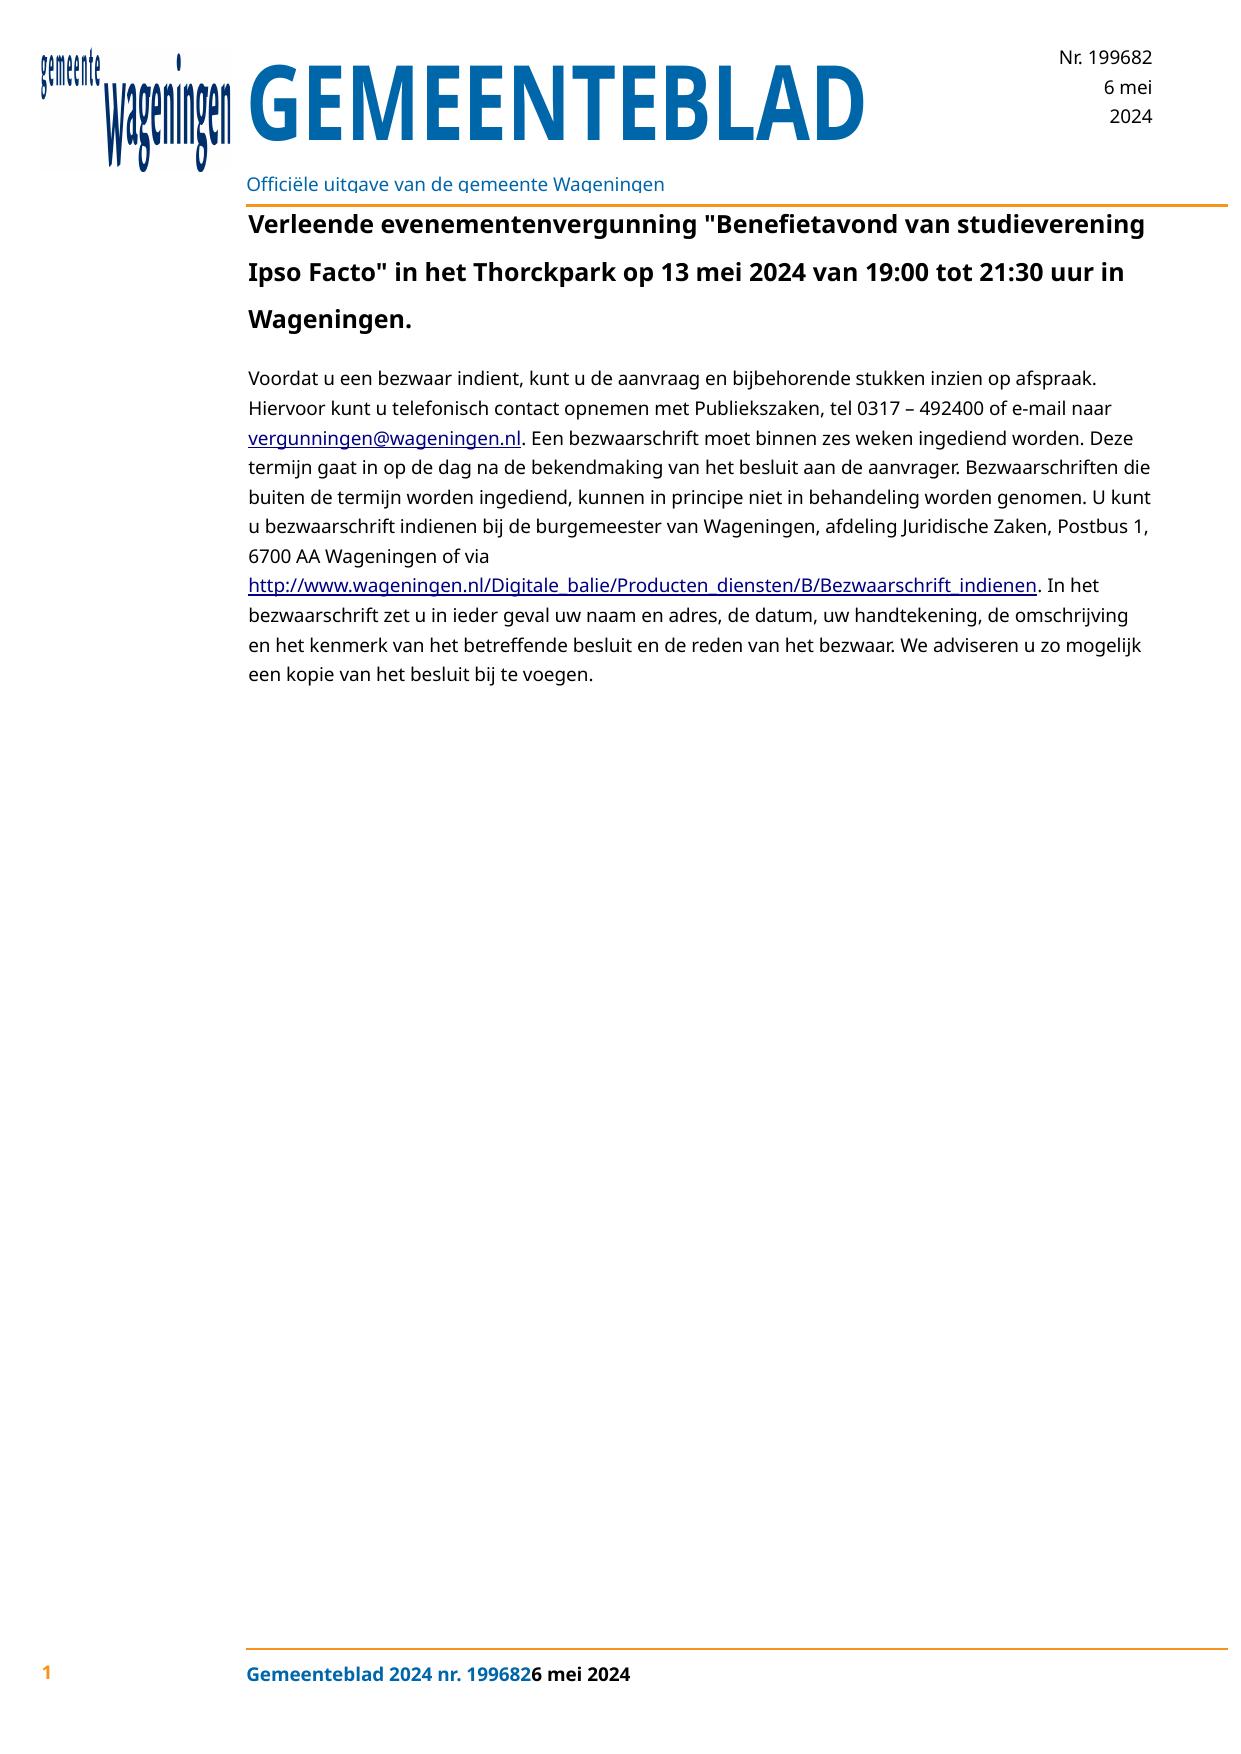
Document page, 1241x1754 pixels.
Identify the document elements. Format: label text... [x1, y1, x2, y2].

text Verleende evenementenvergunning "Benefietavond van studieverening Ipso Facto" in het Thorckpark op 13 mei 2024 van 19:00 tot 21:30 uur in Wageningen. [248, 207, 1152, 336]
text Voordat u een bezwaar indient, kunt u de aanvraag en bijbehorende stukken inzien op afspraak. Hiervoor kunt u telefonisch contact opnemen met Publiekszaken, tel 0317 – 492400 of e-mail naar vergunningen@wageningen.nl. Een bezwaarschrift moet binnen zes weken ingediend worden. Deze termijn gaat in op de dag na de bekendmaking van het besluit aan de aanvrager. Bezwaarschriften die buiten de termijn worden ingediend, kunnen in principe niet in behandeling worden genomen. U kunt u bezwaarschrift indienen bij de burgemeester van Wageningen, afdeling Juridische Zaken, Postbus 1, 6700 AA Wageningen of via http://www.wageningen.nl/Digitale_balie/Producten_diensten/B/Bezwaarschrift_indienen. In het bezwaarschrift zet u in ieder geval uw naam en adres, de datum, uw handtekening, de omschrijving en het kenmerk van het betreffende besluit en de reden van het bezwaar. We adviseren u zo mogelijk een kopie van het besluit bij te voegen. [248, 366, 1152, 687]
picture [41, 47, 231, 172]
